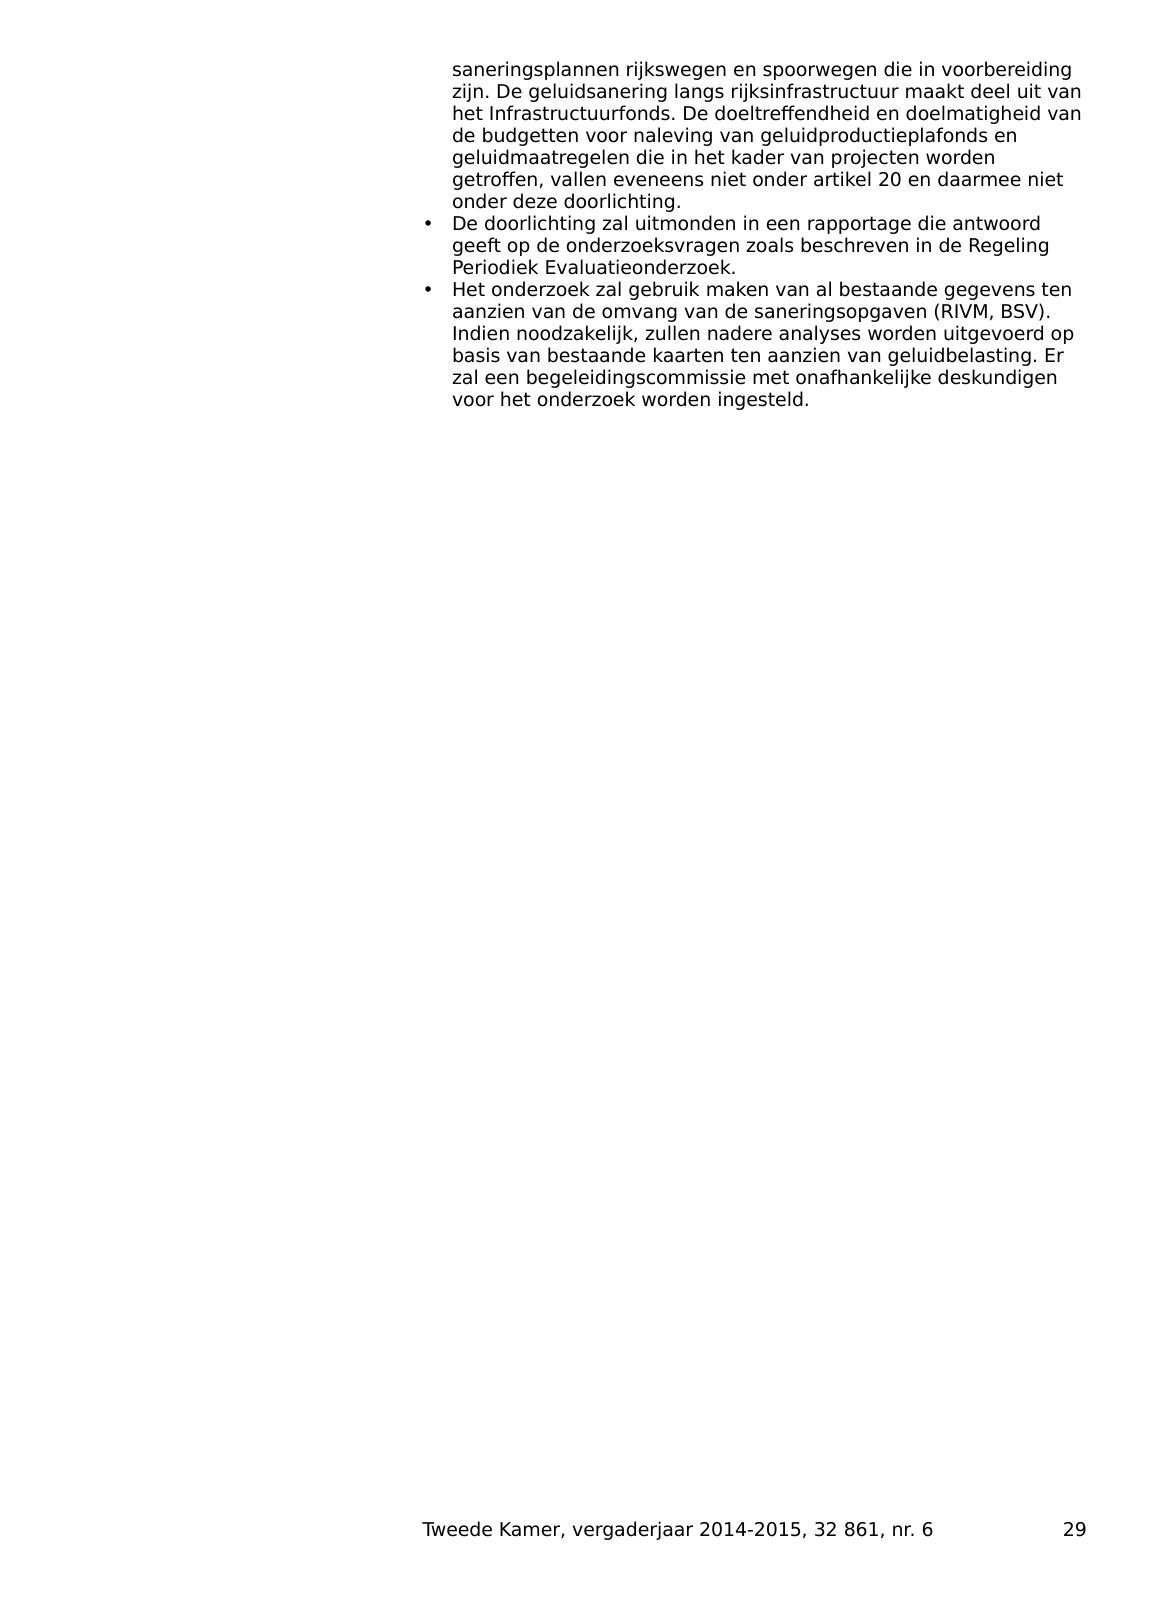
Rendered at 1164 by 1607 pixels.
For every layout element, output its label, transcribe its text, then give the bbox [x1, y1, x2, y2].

text • Het onderzoek zal gebruik maken van al bestaande gegevens ten aanzien van de omvang van de saneringsopgaven (RIVM, BSV). Indien noodzakelijk, zullen nadere analyses worden uitgevoerd op basis van bestaande kaarten ten aanzien van geluidbelasting. Er zal een begeleidingscommissie met onafhankelijke deskundigen voor het onderzoek worden ingesteld. [422, 279, 1087, 411]
text • De doorlichting zal uitmonden in een rapportage die antwoord geeft op de onderzoeksvragen zoals beschreven in de Regeling Periodiek Evaluatieonderzoek. [422, 213, 1087, 279]
text saneringsplannen rijkswegen en spoorwegen die in voorbereiding zijn. De geluidsanering langs rijksinfrastructuur maakt deel uit van het Infrastructuurfonds. De doeltreffendheid en doelmatigheid van de budgetten voor naleving van geluidproductieplafonds en geluidmaatregelen die in het kader van projecten worden getroffen, vallen eveneens niet onder artikel 20 en daarmee niet onder deze doorlichting. [422, 59, 1087, 213]
